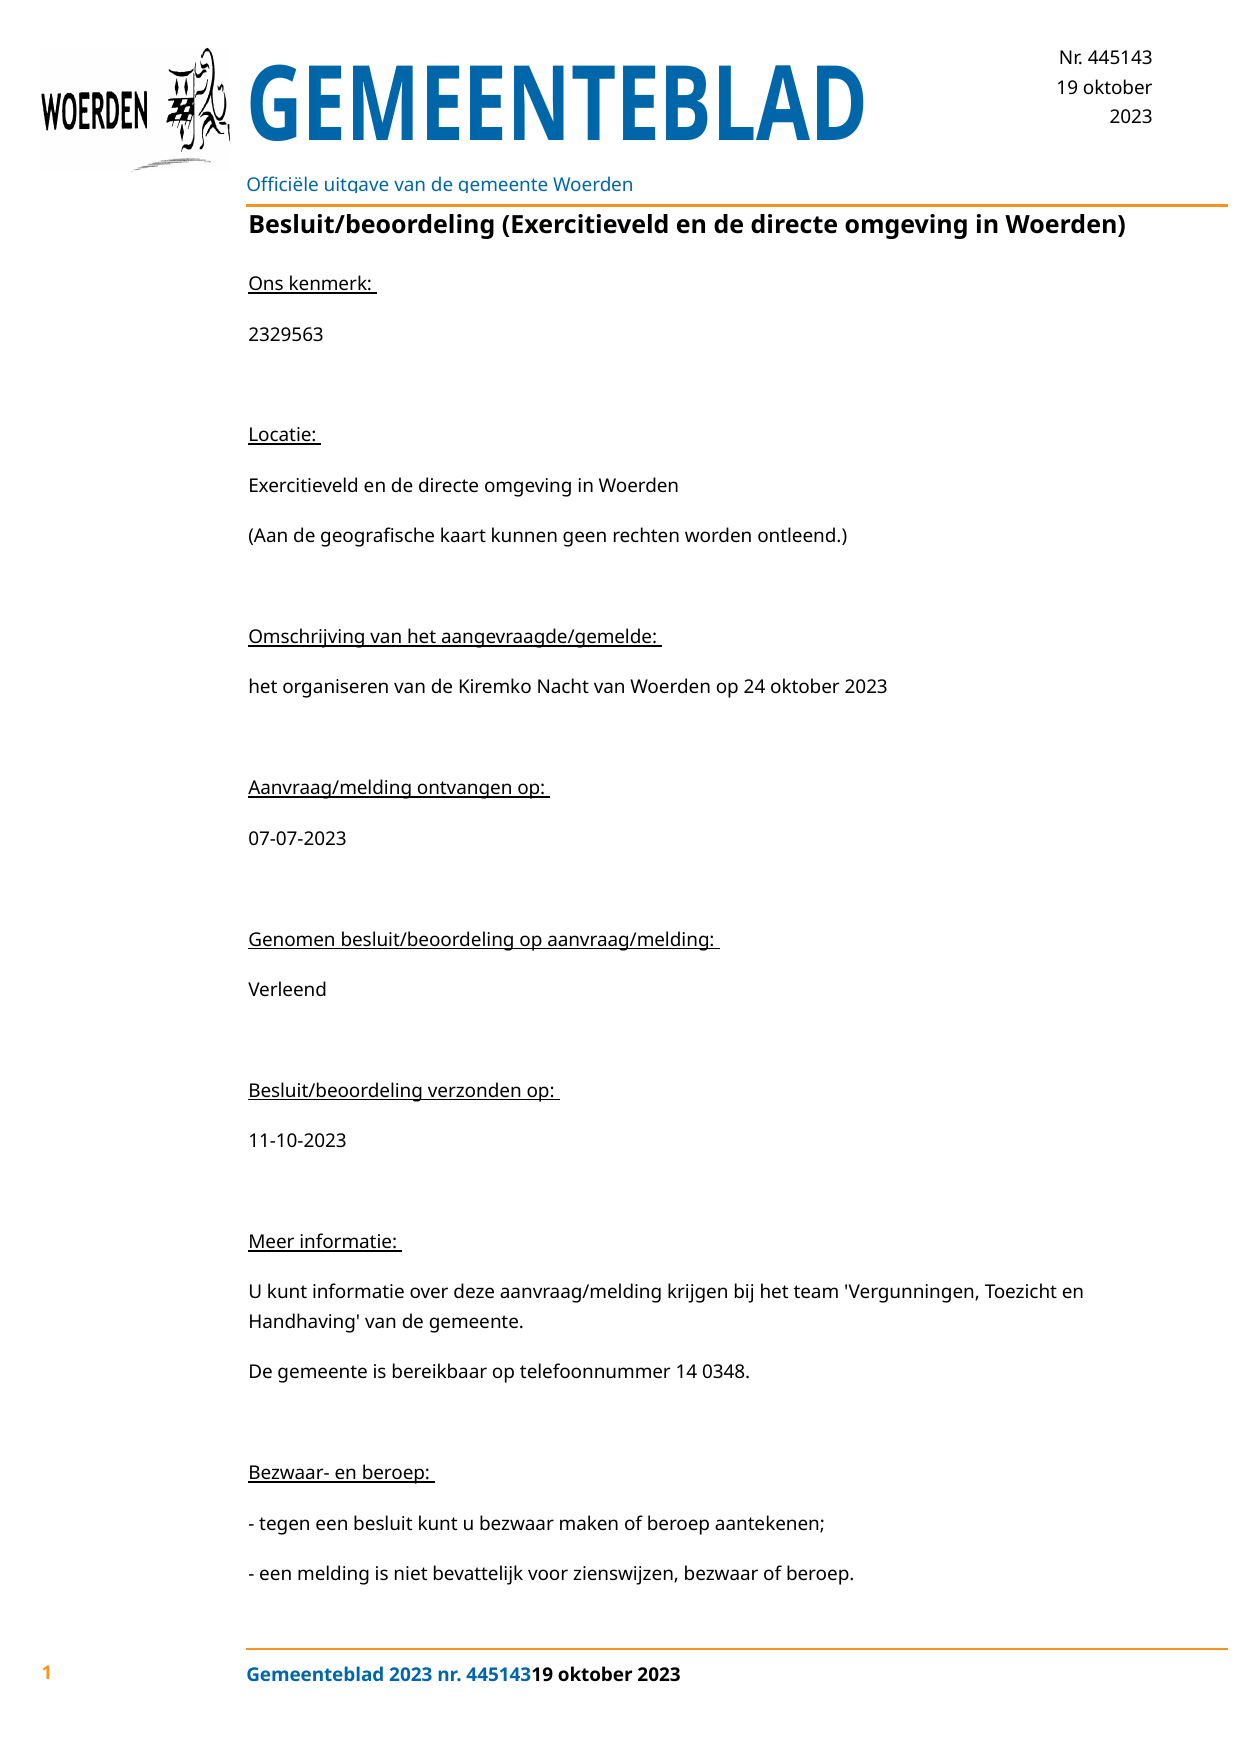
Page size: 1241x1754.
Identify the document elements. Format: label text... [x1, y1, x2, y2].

text Besluit/beoordeling verzonden op: [248, 1077, 1152, 1103]
text Exercitieveld en de directe omgeving in Woerden [248, 472, 1152, 498]
text Aanvraag/melding ontvangen op: [248, 774, 1152, 800]
text 2329563 [248, 321, 1152, 346]
text Omschrijving van het aangevraagde/gemelde: [248, 623, 1152, 649]
text - een melding is niet bevattelijk voor zienswijzen, bezwaar of beroep. [248, 1560, 1152, 1586]
text U kunt informatie over deze aanvraag/melding krijgen bij het team 'Vergunningen, Toezicht en Handhaving' van de gemeente. [248, 1279, 1152, 1334]
text Verleend [248, 976, 1152, 1002]
text De gemeente is bereikbaar op telefoonnummer 14 0348. [248, 1359, 1152, 1384]
text Meer informatie: [248, 1228, 1152, 1254]
picture [41, 47, 231, 172]
text Ons kenmerk: [248, 270, 1152, 296]
text 07-07-2023 [248, 825, 1152, 851]
text 11-10-2023 [248, 1127, 1152, 1153]
text (Aan de geografische kaart kunnen geen rechten worden ontleend.) [248, 522, 1152, 548]
text het organiseren van de Kiremko Nacht van Woerden op 24 oktober 2023 [248, 674, 1152, 699]
text Besluit/beoordeling (Exercitieveld en de directe omgeving in Woerden) [248, 207, 1152, 241]
text Locatie: [248, 422, 1152, 447]
text Genomen besluit/beoordeling op aanvraag/melding: [248, 926, 1152, 951]
text Bezwaar- en beroep: [248, 1459, 1152, 1485]
text - tegen een besluit kunt u bezwaar maken of beroep aantekenen; [248, 1510, 1152, 1536]
